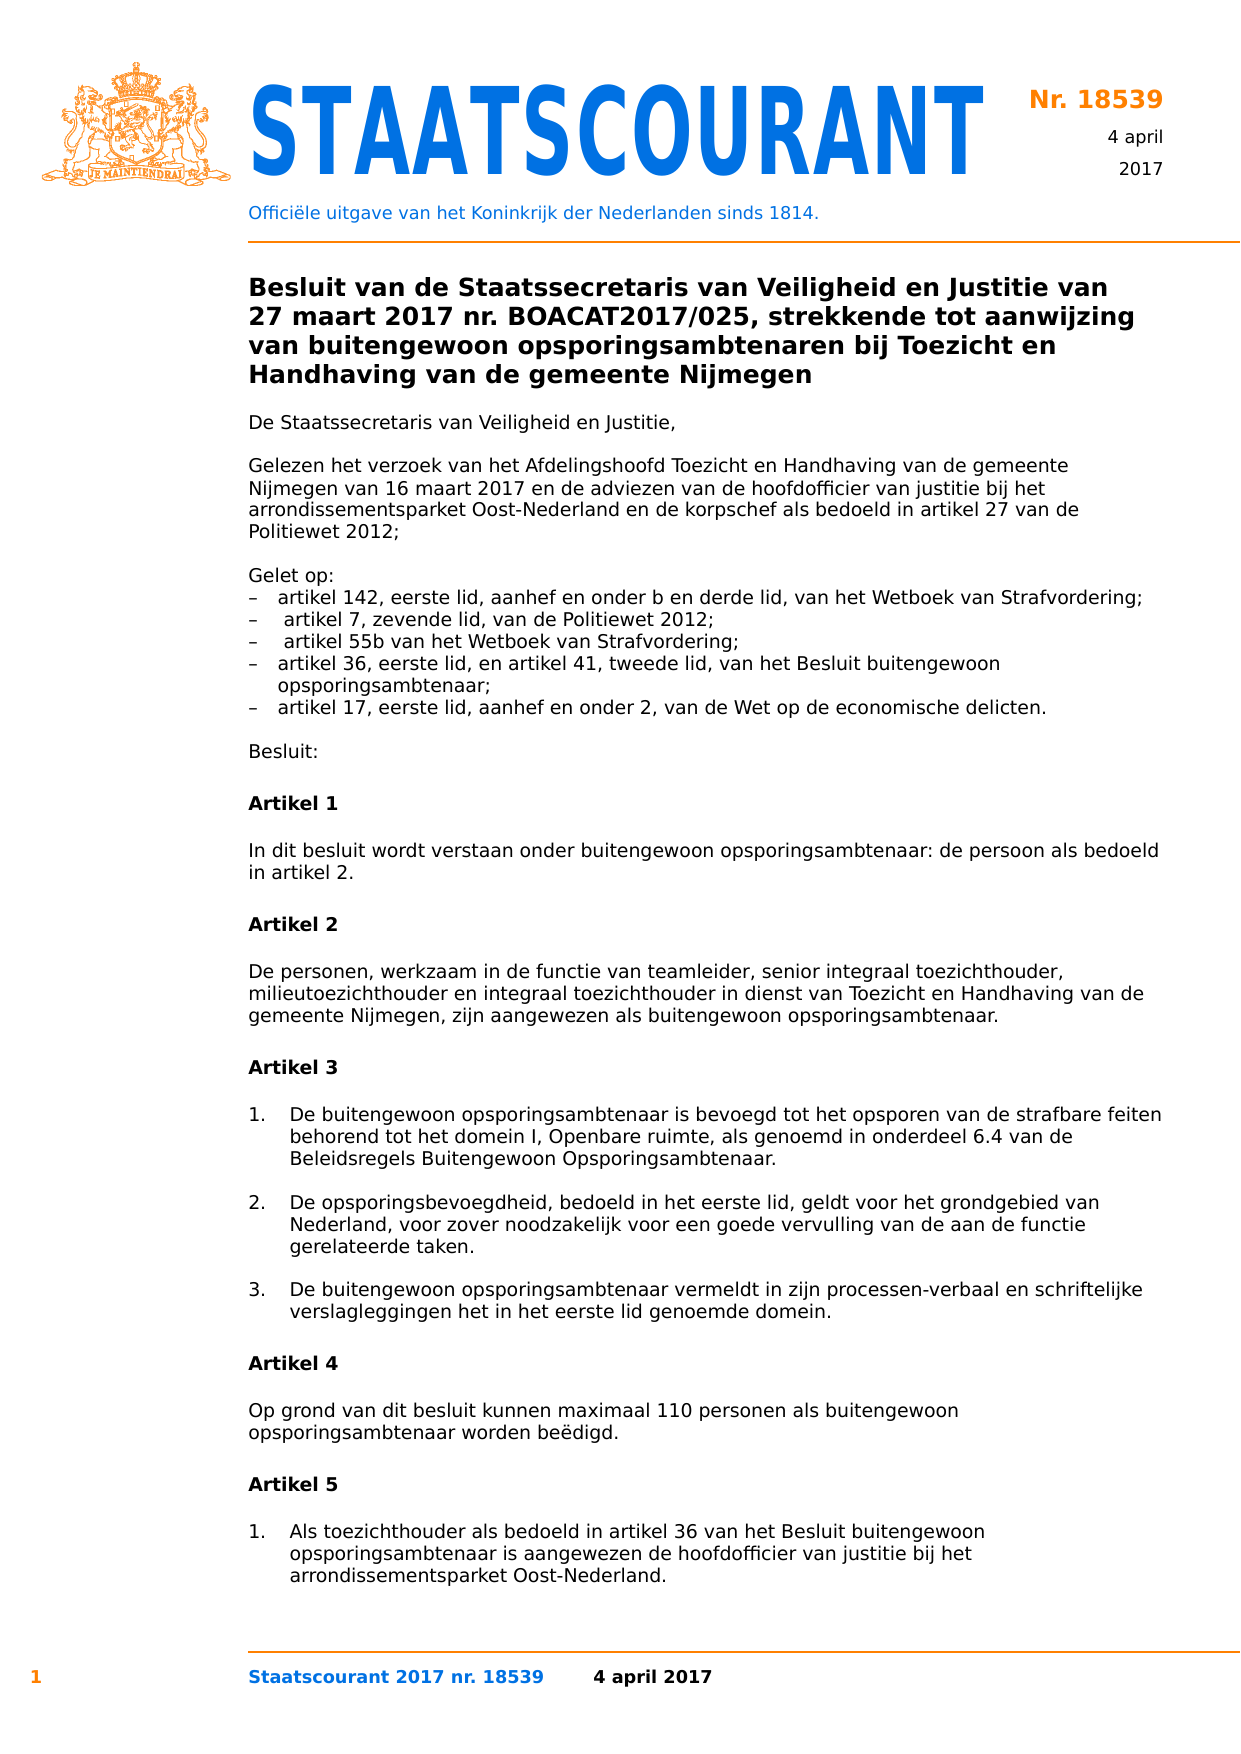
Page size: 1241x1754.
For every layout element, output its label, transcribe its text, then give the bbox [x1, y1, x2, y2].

text 3. De buitengewoon opsporingsambtenaar vermeldt in zijn processen-verbaal en schriftelijke verslagleggingen het in het eerste lid genoemde domein. [248, 1279, 1163, 1323]
text – artikel 7, zevende lid, van de Politiewet 2012; [248, 609, 1163, 631]
subtitle Artikel 4 [248, 1353, 1163, 1375]
text – artikel 36, eerste lid, en artikel 41, tweede lid, van het Besluit buitengewoon opsporingsambtenaar; [248, 653, 1163, 697]
table_header Nr. 18539 [998, 62, 1240, 121]
text – artikel 17, eerste lid, aanhef en onder 2, van de Wet op de economische delicten. [248, 697, 1163, 719]
text Besluit: [248, 741, 1163, 763]
subtitle Besluit van de Staatssecretaris van Veiligheid en Justitie van 27 maart 2017 nr. BOACAT2017/025, strekkende tot aanwijzing van buitengewoon opsporingsambtenaren bij Toezicht en Handhaving van de gemeente Nijmegen [248, 273, 1163, 390]
text Gelezen het verzoek van het Afdelingshoofd Toezicht en Handhaving van de gemeente Nijmegen van 16 maart 2017 en de adviezen van de hoofdofficier van justitie bij het arrondissementsparket Oost-Nederland en de korpschef als bedoeld in artikel 27 van de Politiewet 2012; [248, 455, 1163, 543]
text De personen, werkzaam in de functie van teamleider, senior integraal toezichthouder, milieutoezichthouder en integraal toezichthouder in dienst van Toezicht en Handhaving van de gemeente Nijmegen, zijn aangewezen als buitengewoon opsporingsambtenaar. [248, 961, 1163, 1027]
text In dit besluit wordt verstaan onder buitengewoon opsporingsambtenaar: de persoon als bedoeld in artikel 2. [248, 840, 1163, 884]
text – artikel 55b van het Wetboek van Strafvordering; [248, 631, 1163, 653]
text Gelet op: [248, 565, 1163, 587]
text – artikel 142, eerste lid, aanhef en onder b en derde lid, van het Wetboek van Strafvordering; [248, 587, 1163, 609]
table_cell 4 april [998, 121, 1240, 153]
text De Staatssecretaris van Veiligheid en Justitie, [248, 412, 1163, 433]
table_header [25, 62, 248, 241]
subtitle Artikel 3 [248, 1057, 1163, 1079]
text 2. De opsporingsbevoegdheid, bedoeld in het eerste lid, geldt voor het grondgebied van Nederland, voor zover noodzakelijk voor een goede vervulling van de aan de functie gerelateerde taken. [248, 1192, 1163, 1257]
subtitle Artikel 5 [248, 1474, 1163, 1496]
table_cell Officiële uitgave van het Koninkrijk der Nederlanden sinds 1814. [248, 203, 1240, 241]
subtitle Artikel 2 [248, 914, 1163, 936]
table_cell 2017 [998, 153, 1240, 203]
text 1. De buitengewoon opsporingsambtenaar is bevoegd tot het opsporen van de strafbare feiten behorend tot het domein I, Openbare ruimte, als genoemd in onderdeel 6.4 van de Beleidsregels Buitengewoon Opsporingsambtenaar. [248, 1104, 1163, 1170]
text Op grond van dit besluit kunnen maximaal 110 personen als buitengewoon opsporingsambtenaar worden beëdigd. [248, 1400, 1163, 1444]
text 1. Als toezichthouder als bedoeld in artikel 36 van het Besluit buitengewoon opsporingsambtenaar is aangewezen de hoofdofficier van justitie bij het arrondissementsparket Oost-Nederland. [248, 1521, 1163, 1587]
picture [41, 62, 231, 186]
subtitle Artikel 1 [248, 793, 1163, 815]
table_header STAATSCOURANT [248, 62, 998, 203]
